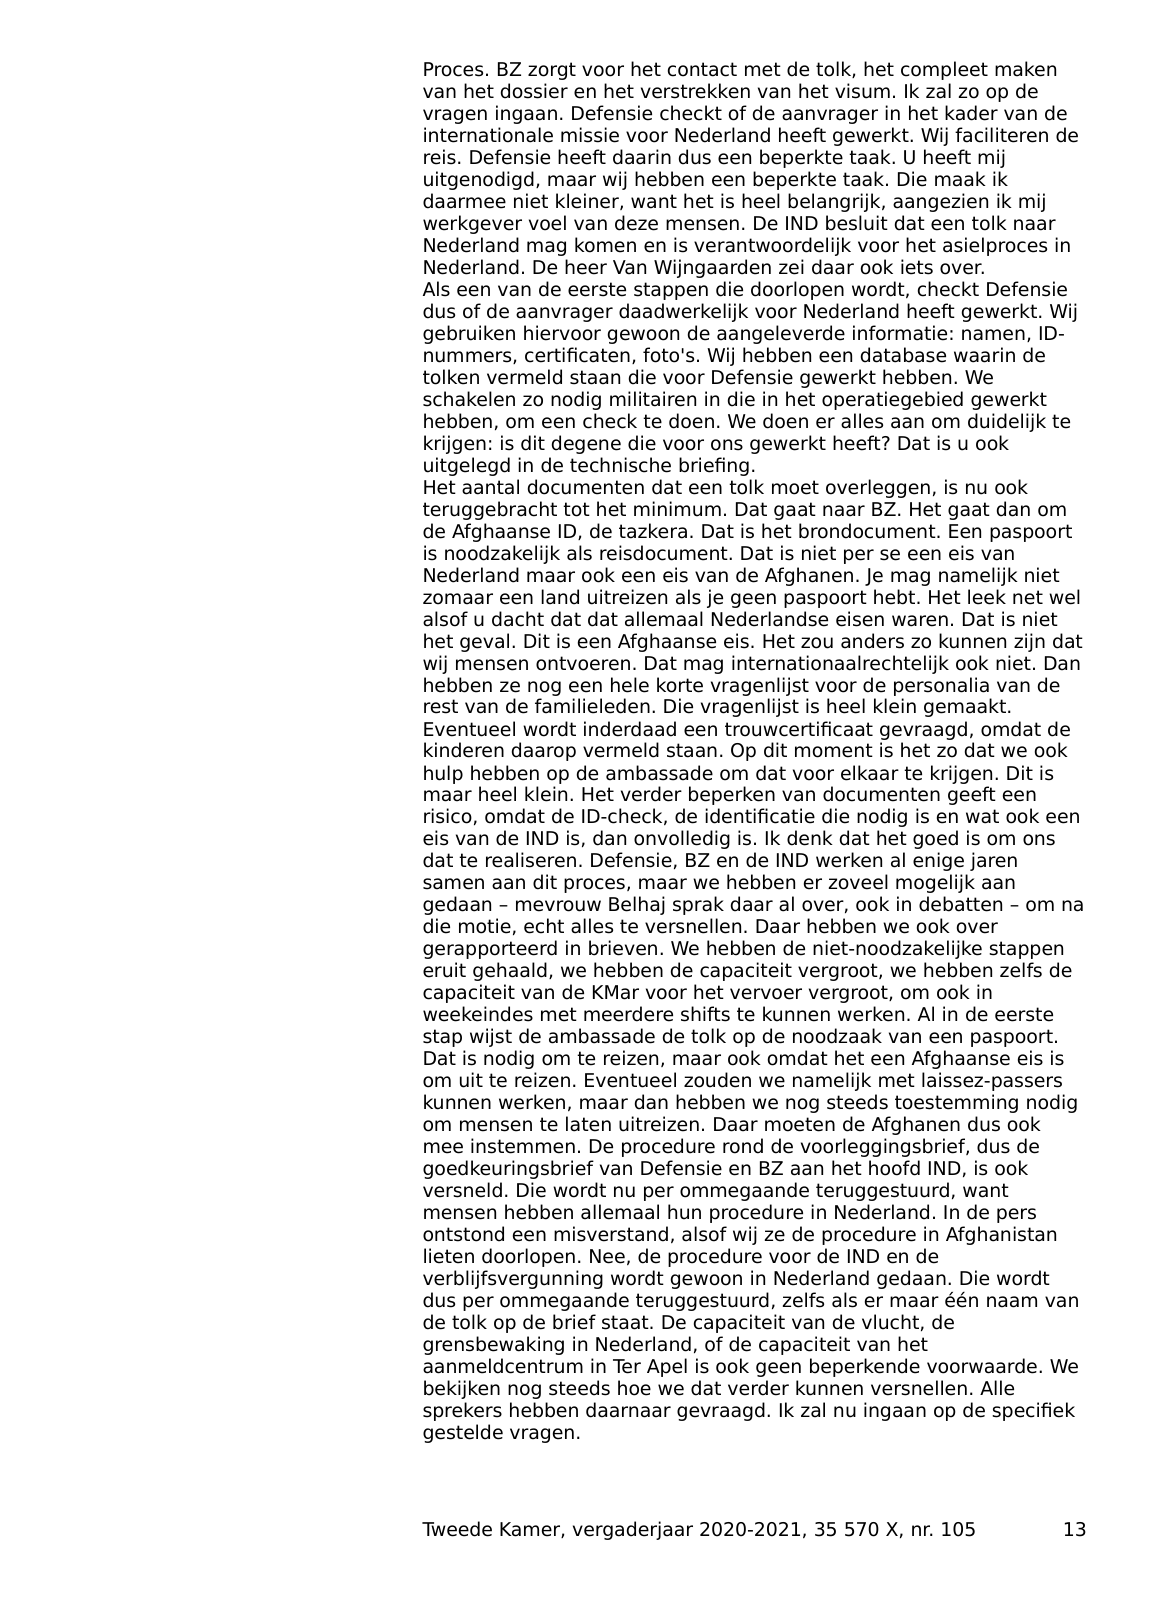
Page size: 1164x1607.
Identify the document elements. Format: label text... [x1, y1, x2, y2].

text Proces. BZ zorgt voor het contact met de tolk, het compleet maken van het dossier en het verstrekken van het visum. Ik zal zo op de vragen ingaan. Defensie checkt of de aanvrager in het kader van de internationale missie voor Nederland heeft gewerkt. Wij faciliteren de reis. Defensie heeft daarin dus een beperkte taak. U heeft mij uitgenodigd, maar wij hebben een beperkte taak. Die maak ik daarmee niet kleiner, want het is heel belangrijk, aangezien ik mij werkgever voel van deze mensen. De IND besluit dat een tolk naar Nederland mag komen en is verantwoordelijk voor het asielproces in Nederland. De heer Van Wijngaarden zei daar ook iets over. [422, 59, 1087, 279]
text Het aantal documenten dat een tolk moet overleggen, is nu ook teruggebracht tot het minimum. Dat gaat naar BZ. Het gaat dan om de Afghaanse ID, de tazkera. Dat is het brondocument. Een paspoort is noodzakelijk als reisdocument. Dat is niet per se een eis van Nederland maar ook een eis van de Afghanen. Je mag namelijk niet zomaar een land uitreizen als je geen paspoort hebt. Het leek net wel alsof u dacht dat dat allemaal Nederlandse eisen waren. Dat is niet het geval. Dit is een Afghaanse eis. Het zou anders zo kunnen zijn dat wij mensen ontvoeren. Dat mag internationaalrechtelijk ook niet. Dan hebben ze nog een hele korte vragenlijst voor de personalia van de rest van de familieleden. Die vragenlijst is heel klein gemaakt. Eventueel wordt inderdaad een trouwcertificaat gevraagd, omdat de kinderen daarop vermeld staan. Op dit moment is het zo dat we ook hulp hebben op de ambassade om dat voor elkaar te krijgen. Dit is maar heel klein. Het verder beperken van documenten geeft een risico, omdat de ID-check, de identificatie die nodig is en wat ook een eis van de IND is, dan onvolledig is. Ik denk dat het goed is om ons dat te realiseren. Defensie, BZ en de IND werken al enige jaren samen aan dit proces, maar we hebben er zoveel mogelijk aan gedaan – mevrouw Belhaj sprak daar al over, ook in debatten – om na die motie, echt alles te versnellen. Daar hebben we ook over gerapporteerd in brieven. We hebben de niet-noodzakelijke stappen eruit gehaald, we hebben de capaciteit vergroot, we hebben zelfs de capaciteit van de KMar voor het vervoer vergroot, om ook in weekeindes met meerdere shifts te kunnen werken. Al in de eerste stap wijst de ambassade de tolk op de noodzaak van een paspoort. Dat is nodig om te reizen, maar ook omdat het een Afghaanse eis is om uit te reizen. Eventueel zouden we namelijk met laissez-passers kunnen werken, maar dan hebben we nog steeds toestemming nodig om mensen te laten uitreizen. Daar moeten de Afghanen dus ook mee instemmen. De procedure rond de voorleggingsbrief, dus de goedkeuringsbrief van Defensie en BZ aan het hoofd IND, is ook versneld. Die wordt nu per ommegaande teruggestuurd, want mensen hebben allemaal hun procedure in Nederland. In de pers ontstond een misverstand, alsof wij ze de procedure in Afghanistan lieten doorlopen. Nee, de procedure voor de IND en de verblijfsvergunning wordt gewoon in Nederland gedaan. Die wordt dus per ommegaande teruggestuurd, zelfs als er maar één naam van de tolk op de brief staat. De capaciteit van de vlucht, de grensbewaking in Nederland, of de capaciteit van het aanmeldcentrum in Ter Apel is ook geen beperkende voorwaarde. We bekijken nog steeds hoe we dat verder kunnen versnellen. Alle sprekers hebben daarnaar gevraagd. Ik zal nu ingaan op de specifiek gestelde vragen. [422, 477, 1087, 1444]
text Als een van de eerste stappen die doorlopen wordt, checkt Defensie dus of de aanvrager daadwerkelijk voor Nederland heeft gewerkt. Wij gebruiken hiervoor gewoon de aangeleverde informatie: namen, ID-nummers, certificaten, foto's. Wij hebben een database waarin de tolken vermeld staan die voor Defensie gewerkt hebben. We schakelen zo nodig militairen in die in het operatiegebied gewerkt hebben, om een check te doen. We doen er alles aan om duidelijk te krijgen: is dit degene die voor ons gewerkt heeft? Dat is u ook uitgelegd in de technische briefing. [422, 279, 1087, 477]
